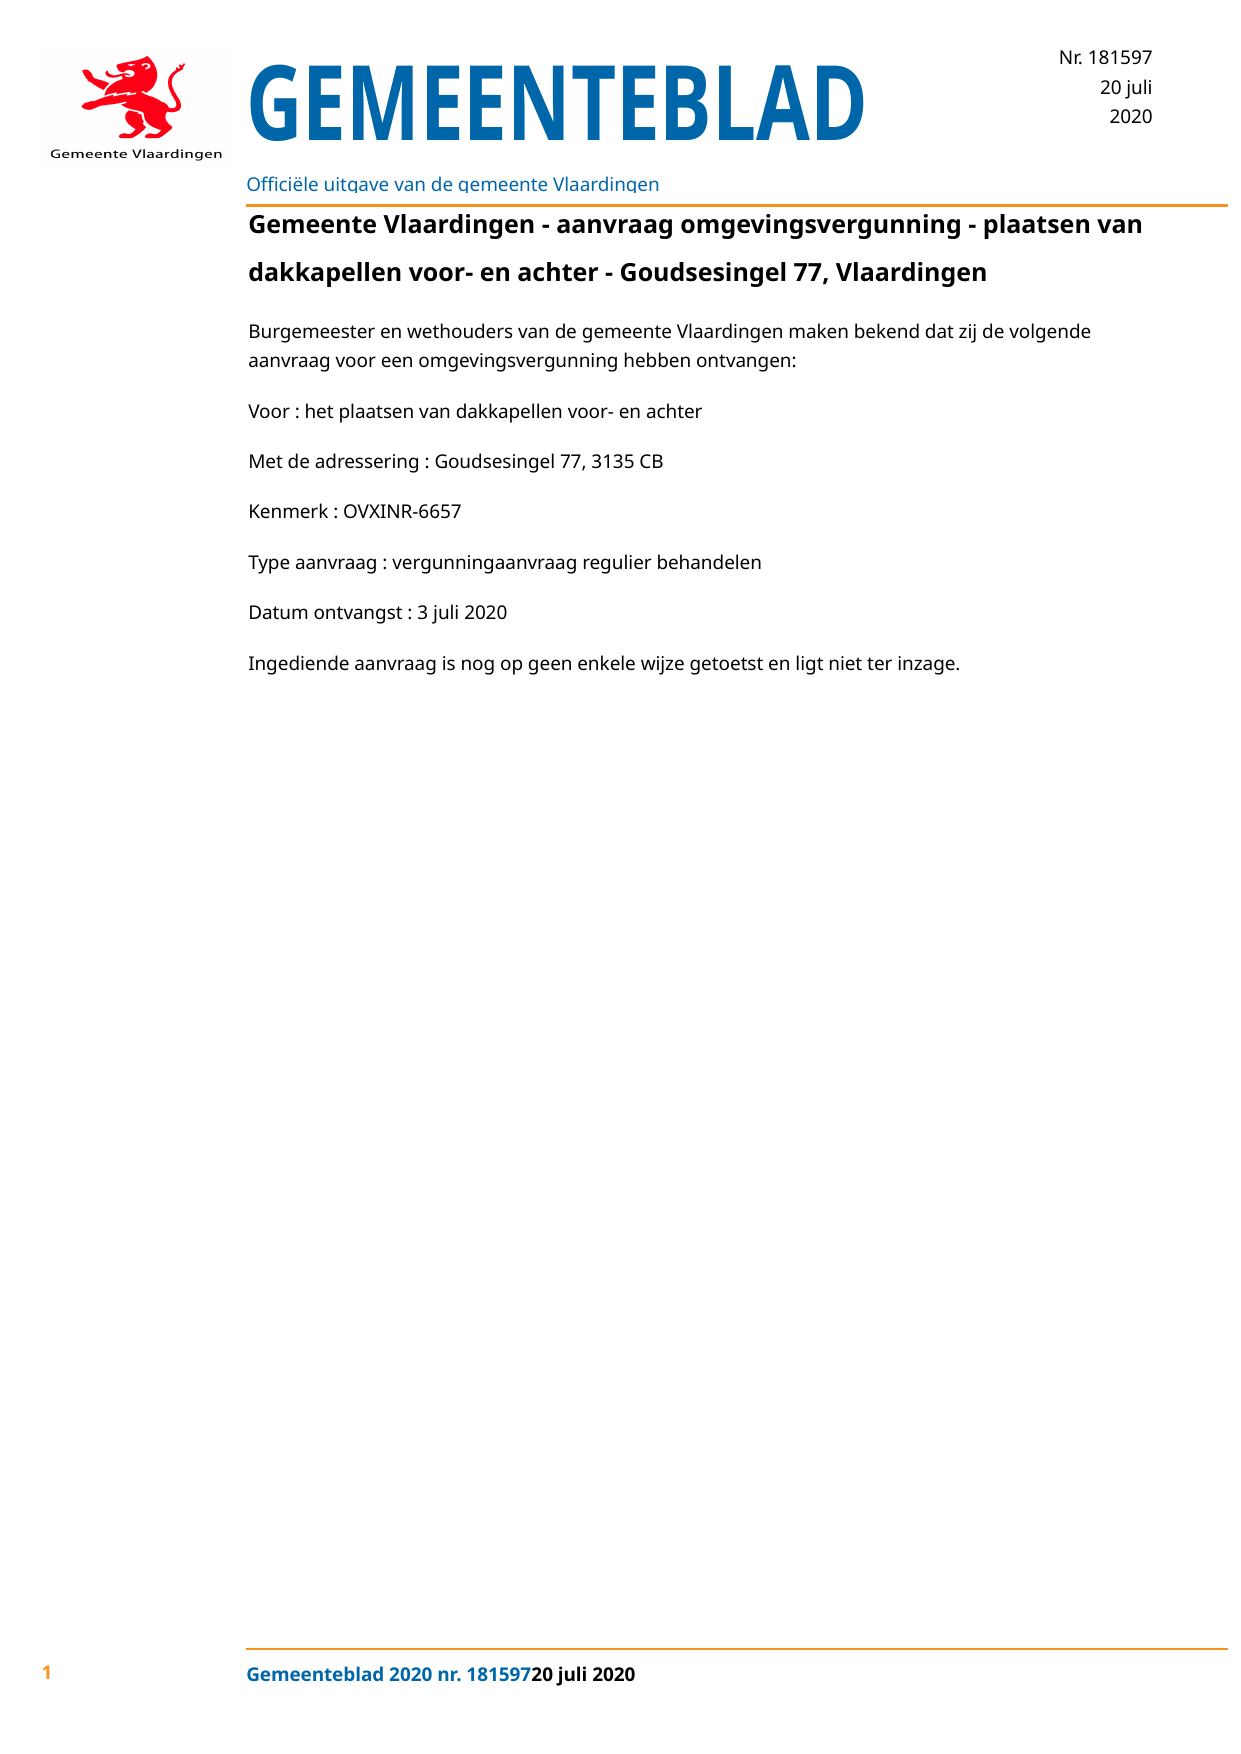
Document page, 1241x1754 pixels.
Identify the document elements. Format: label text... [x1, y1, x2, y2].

text Type aanvraag : vergunningaanvraag regulier behandelen [248, 549, 1152, 575]
text Met de adressering : Goudsesingel 77, 3135 CB [248, 448, 1152, 474]
text Gemeente Vlaardingen - aanvraag omgevingsvergunning - plaatsen van dakkapellen voor- en achter - Goudsesingel 77, Vlaardingen [248, 207, 1152, 288]
text Datum ontvangst : 3 juli 2020 [248, 599, 1152, 625]
text Kenmerk : OVXINR-6657 [248, 499, 1152, 524]
text Voor : het plaatsen van dakkapellen voor- en achter [248, 398, 1152, 424]
text Burgemeester en wethouders van de gemeente Vlaardingen maken bekend dat zij de volgende aanvraag voor een omgevingsvergunning hebben ontvangen: [248, 318, 1152, 373]
text Ingediende aanvraag is nog op geen enkele wijze getoetst en ligt niet ter inzage. [248, 650, 1152, 676]
picture [41, 47, 231, 172]
